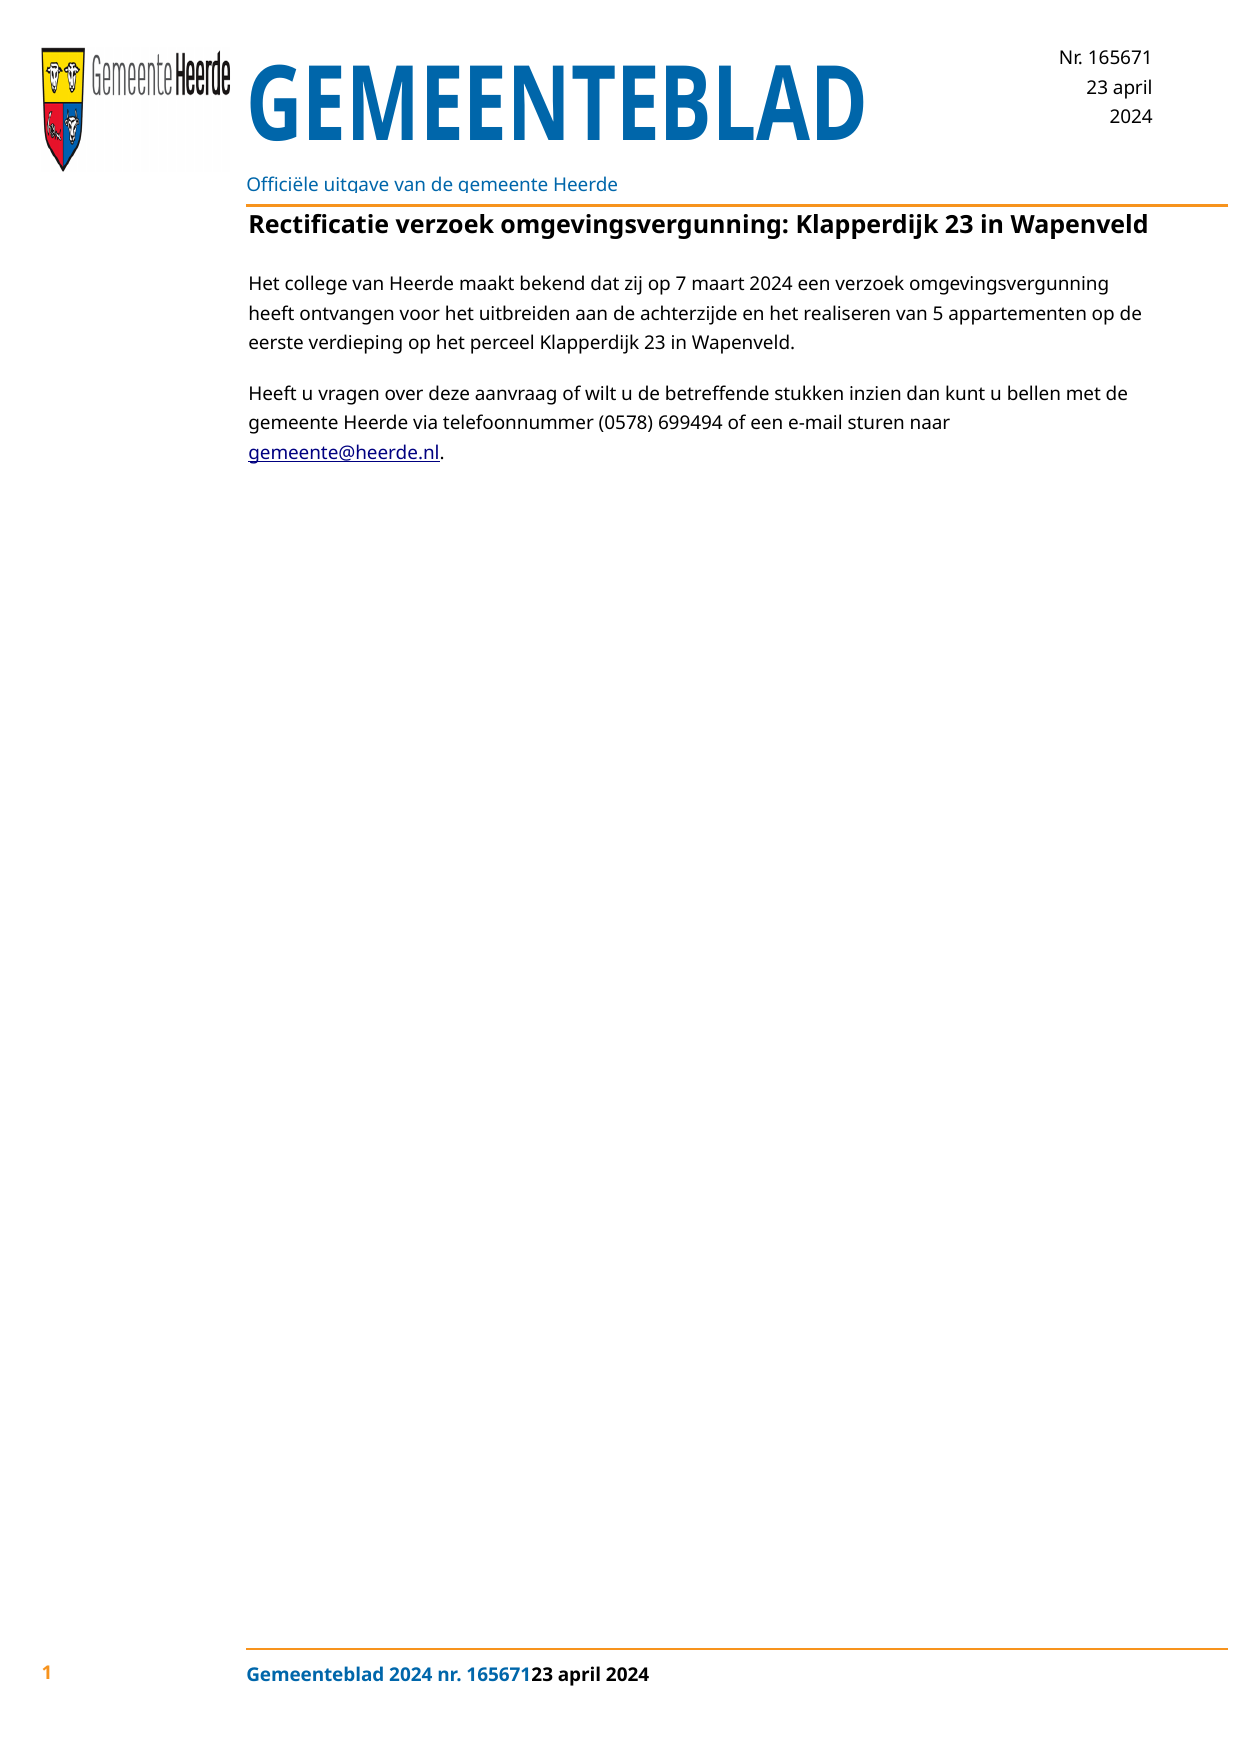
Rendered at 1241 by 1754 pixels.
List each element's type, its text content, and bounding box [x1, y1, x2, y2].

text Rectificatie verzoek omgevingsvergunning: Klapperdijk 23 in Wapenveld [248, 207, 1152, 241]
text Het college van Heerde maakt bekend dat zij op 7 maart 2024 een verzoek omgevingsvergunning heeft ontvangen voor het uitbreiden aan de achterzijde en het realiseren van 5 appartementen op de eerste verdieping op het perceel Klapperdijk 23 in Wapenveld. [248, 270, 1152, 355]
picture [41, 47, 231, 172]
text Heeft u vragen over deze aanvraag of wilt u de betreffende stukken inzien dan kunt u bellen met de gemeente Heerde via telefoonnummer (0578) 699494 of een e-mail sturen naar gemeente@heerde.nl. [248, 380, 1152, 465]
